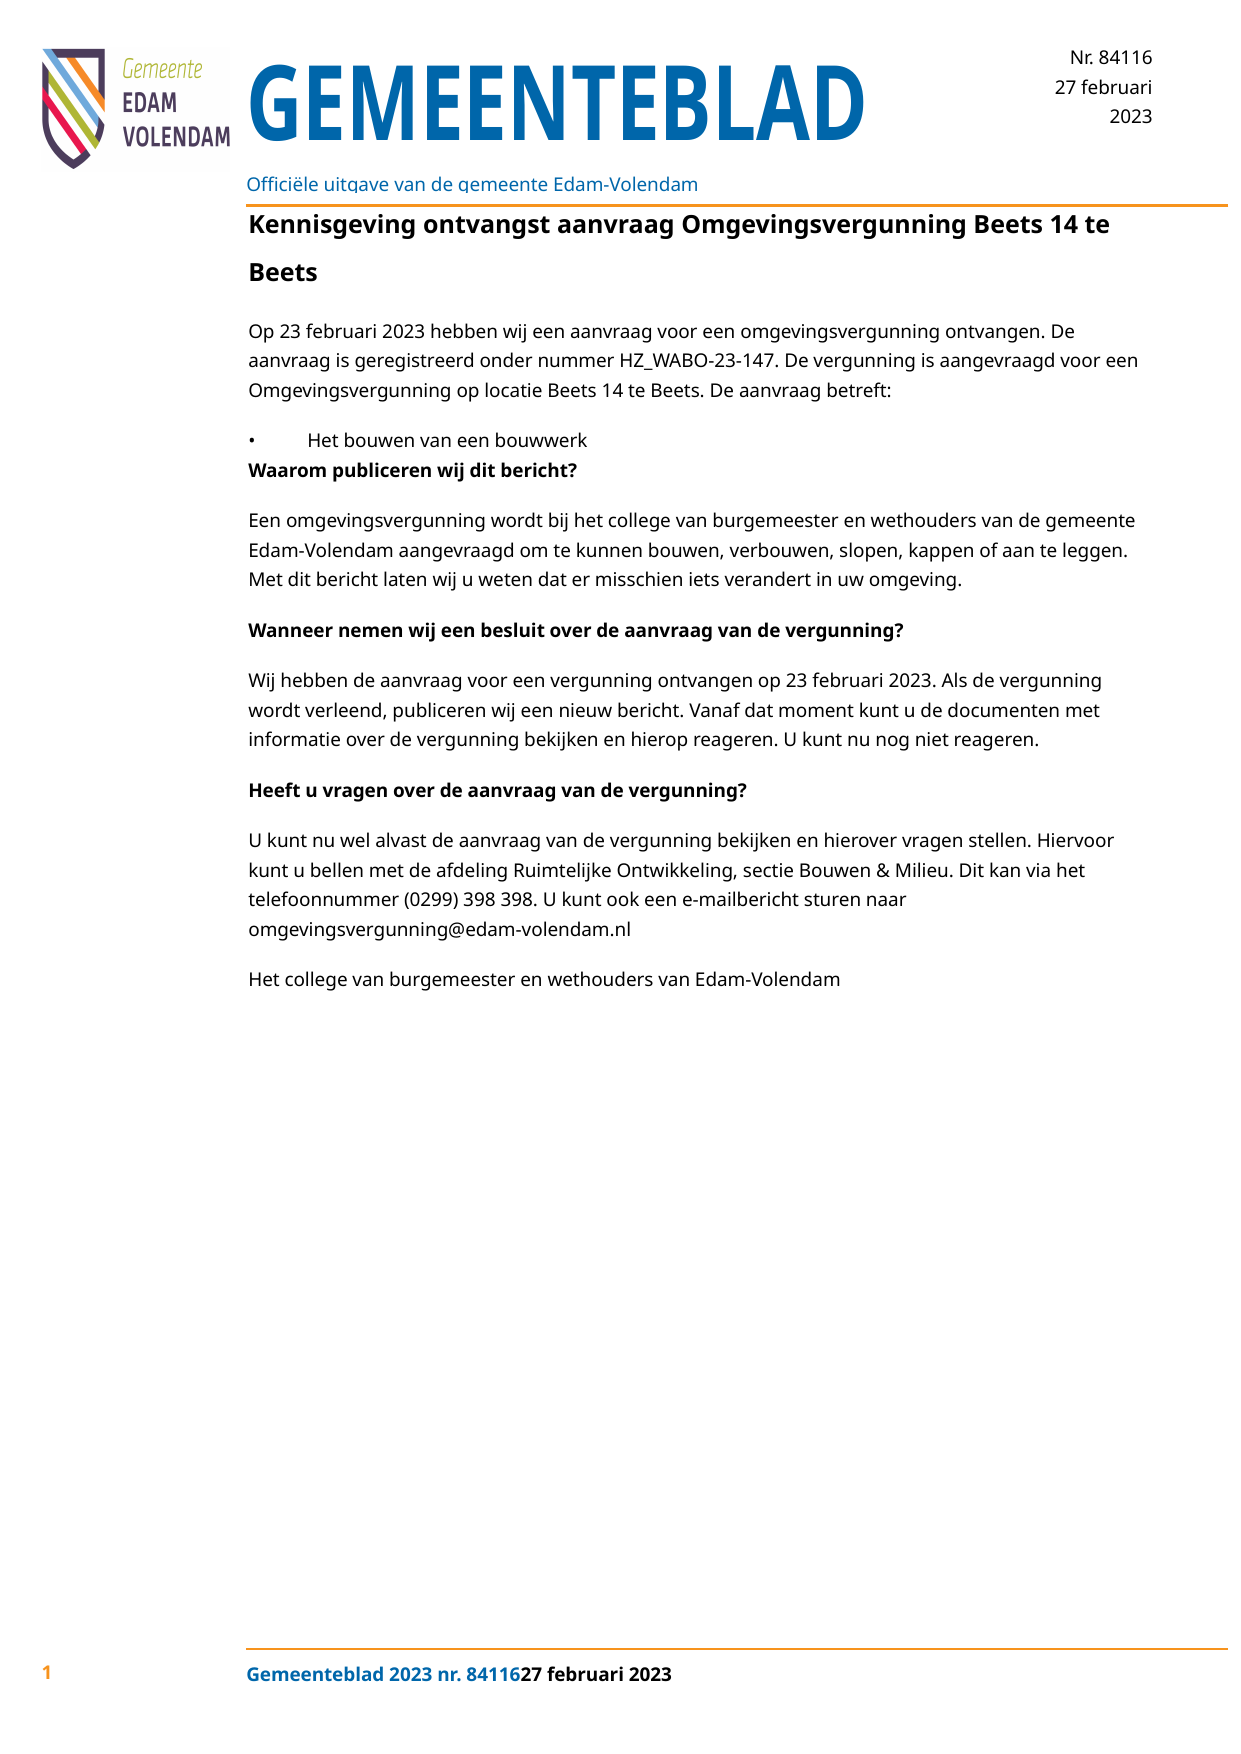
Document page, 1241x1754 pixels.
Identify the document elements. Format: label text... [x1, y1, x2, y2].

text Wij hebben de aanvraag voor een vergunning ontvangen op 23 februari 2023. Als de vergunning wordt verleend, publiceren wij een nieuw bericht. Vanaf dat moment kunt u de documenten met informatie over de vergunning bekijken en hierop reageren. U kunt nu nog niet reageren. [248, 667, 1152, 752]
text Op 23 februari 2023 hebben wij een aanvraag voor een omgevingsvergunning ontvangen. De aanvraag is geregistreerd onder nummer HZ_WABO-23-147. De vergunning is aangevraagd voor een Omgevingsvergunning op locatie Beets 14 te Beets. De aanvraag betreft: [248, 318, 1152, 403]
text Waarom publiceren wij dit bericht? [248, 457, 1152, 483]
text Het college van burgemeester en wethouders van Edam-Volendam [248, 967, 1152, 992]
picture [41, 47, 231, 172]
text Wanneer nemen wij een besluit over de aanvraag van de vergunning? [248, 617, 1152, 643]
text Een omgevingsvergunning wordt bij het college van burgemeester en wethouders van de gemeente Edam-Volendam aangevraagd om te kunnen bouwen, verbouwen, slopen, kappen of aan te leggen. Met dit bericht laten wij u weten dat er misschien iets verandert in uw omgeving. [248, 507, 1152, 592]
list Het bouwen van een bouwwerk [248, 427, 1152, 453]
text Kennisgeving ontvangst aanvraag Omgevingsvergunning Beets 14 te Beets [248, 207, 1152, 288]
text Heeft u vragen over de aanvraag van de vergunning? [248, 777, 1152, 803]
text U kunt nu wel alvast de aanvraag van de vergunning bekijken en hierover vragen stellen. Hiervoor kunt u bellen met de afdeling Ruimtelijke Ontwikkeling, sectie Bouwen & Milieu. Dit kan via het telefoonnummer (0299) 398 398. U kunt ook een e-mailbericht sturen naar omgevingsvergunning@edam-volendam.nl [248, 827, 1152, 942]
